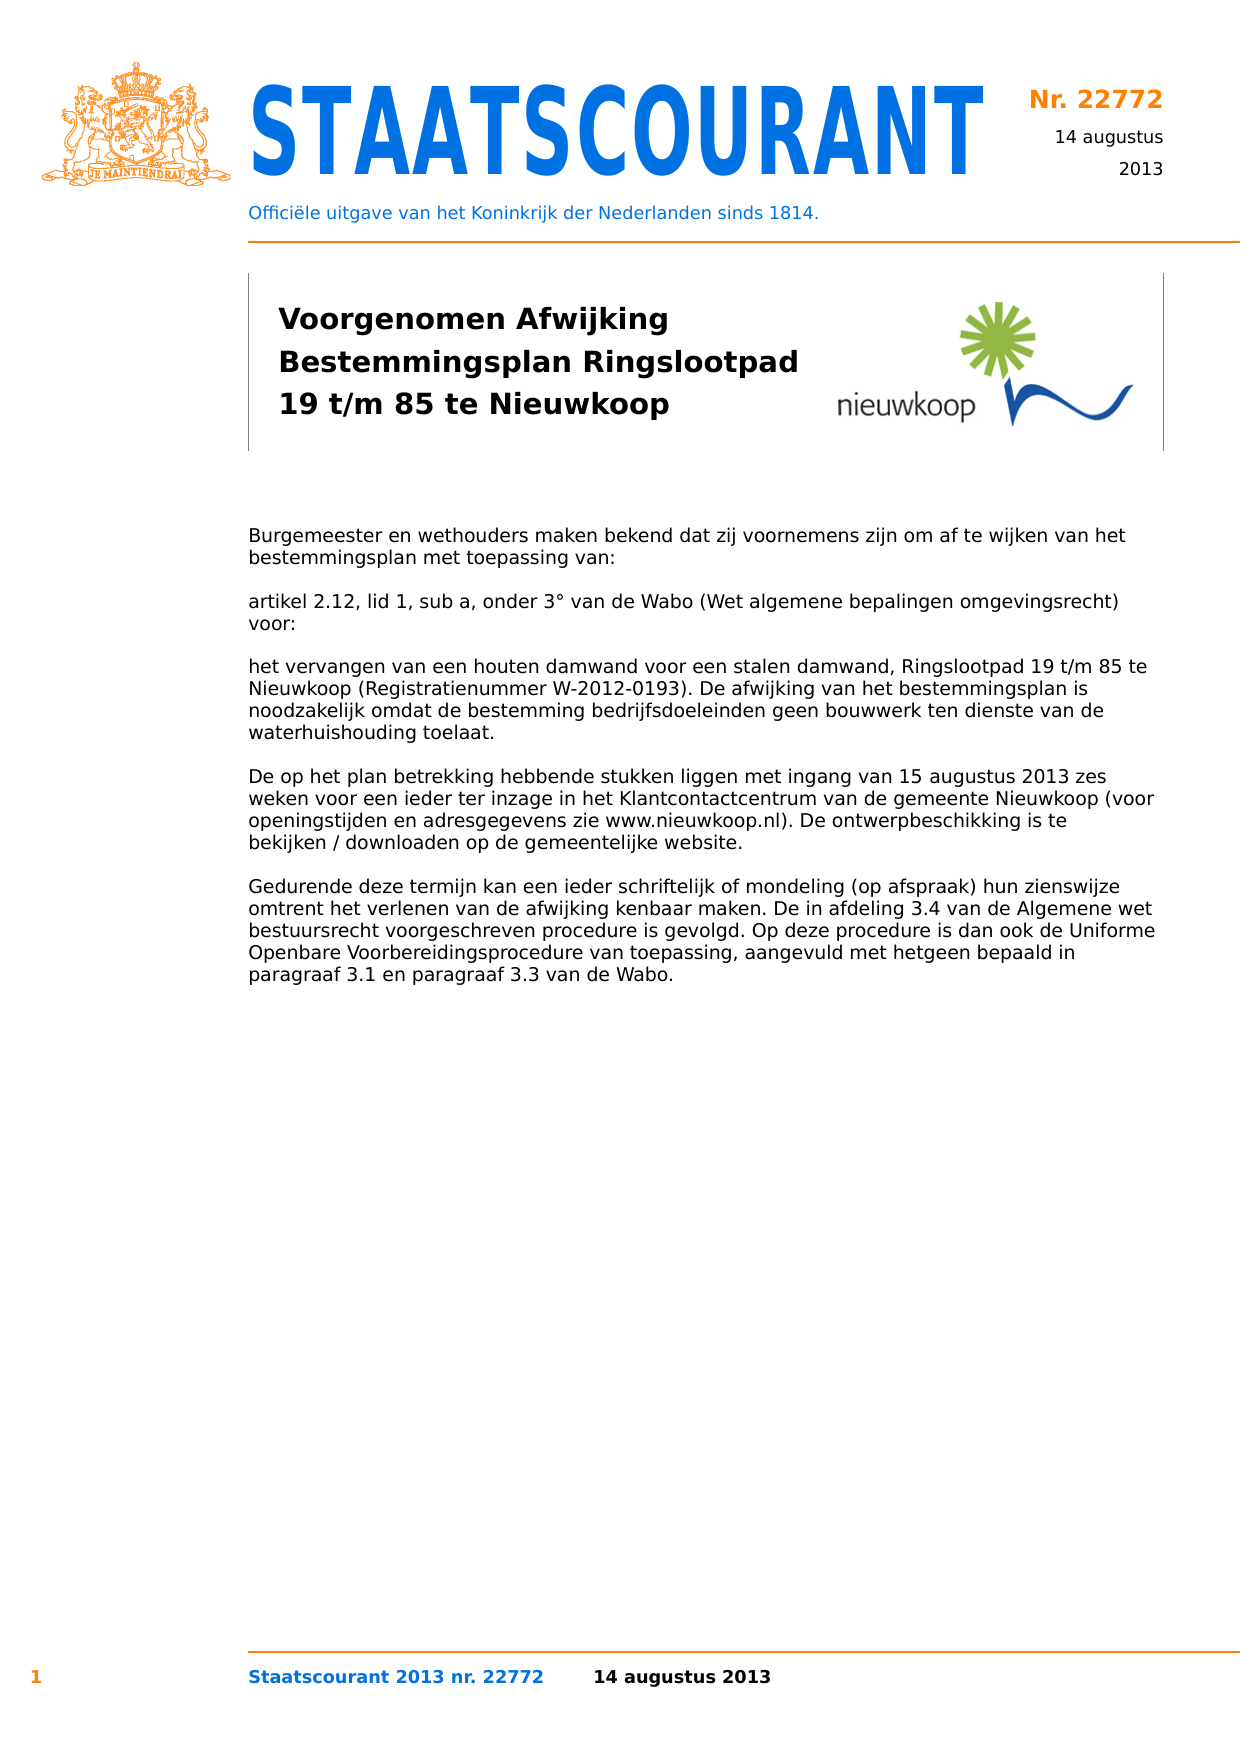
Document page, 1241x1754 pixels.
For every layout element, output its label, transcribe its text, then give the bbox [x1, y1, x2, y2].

table_header Nr. 22772 [998, 62, 1240, 121]
picture [41, 62, 231, 186]
text het vervangen van een houten damwand voor een stalen damwand, Ringslootpad 19 t/m 85 te Nieuwkoop (Registratienummer W-2012-0193). De afwijking van het bestemmingsplan is noodzakelijk omdat de bestemming bedrijfsdoeleinden geen bouwwerk ten dienste van de waterhuishouding toelaat. [248, 656, 1163, 744]
subtitle Voorgenomen Afwijking Bestemmingsplan Ringslootpad 19 t/m 85 te Nieuwkoop [249, 273, 1163, 451]
table_header [25, 62, 248, 241]
table_cell 14 augustus [998, 121, 1240, 153]
table_cell Officiële uitgave van het Koninkrijk der Nederlanden sinds 1814. [248, 203, 1240, 241]
text Gedurende deze termijn kan een ieder schriftelijk of mondeling (op afspraak) hun zienswijze omtrent het verlenen van de afwijking kenbaar maken. De in afdeling 3.4 van de Algemene wet bestuursrecht voorgeschreven procedure is gevolgd. Op deze procedure is dan ook de Uniforme Openbare Voorbereidingsprocedure van toepassing, aangevuld met hetgeen bepaald in paragraaf 3.1 en paragraaf 3.3 van de Wabo. [248, 876, 1163, 986]
table_cell 2013 [998, 153, 1240, 203]
text Burgemeester en wethouders maken bekend dat zij voornemens zijn om af te wijken van het bestemmingsplan met toepassing van: [248, 525, 1163, 569]
picture [838, 302, 1134, 427]
table_header STAATSCOURANT [248, 62, 998, 203]
text De op het plan betrekking hebbende stukken liggen met ingang van 15 augustus 2013 zes weken voor een ieder ter inzage in het Klantcontactcentrum van de gemeente Nieuwkoop (voor openingstijden en adresgegevens zie www.nieuwkoop.nl). De ontwerpbeschikking is te bekijken / downloaden op de gemeentelijke website. [248, 766, 1163, 854]
text artikel 2.12, lid 1, sub a, onder 3° van de Wabo (Wet algemene bepalingen omgevingsrecht) voor: [248, 591, 1163, 634]
